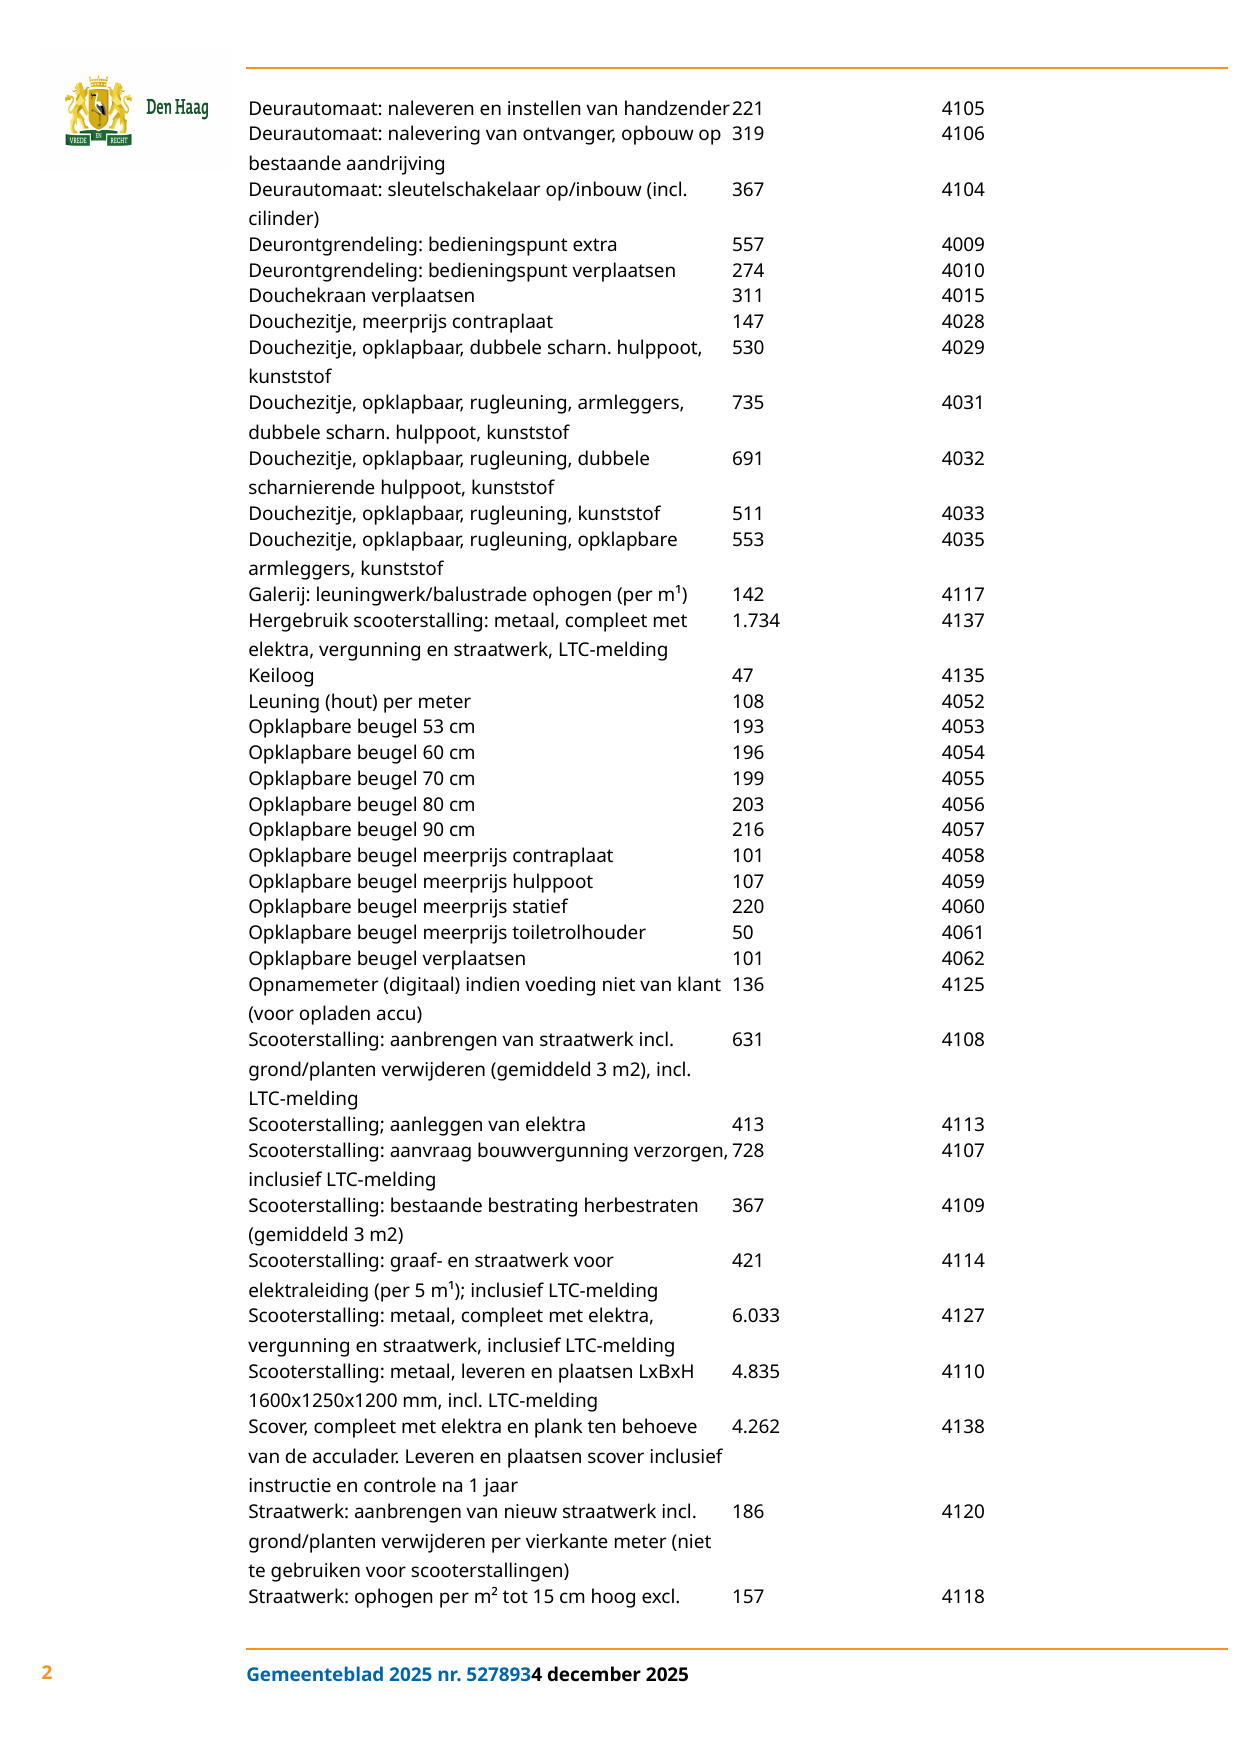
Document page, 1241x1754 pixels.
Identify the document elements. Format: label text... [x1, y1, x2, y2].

table_cell Scooterstalling: bestaande bestrating herbestraten (gemiddeld 3 m2) [248, 1192, 732, 1247]
table_cell 735 [732, 389, 942, 445]
table_cell 4015 [942, 283, 1152, 308]
table_cell 6.033 [732, 1303, 942, 1358]
table_cell Scooterstalling: aanvraag bouwvergunning verzorgen, inclusief LTC-melding [248, 1137, 732, 1192]
table_cell 4031 [942, 389, 1152, 445]
table_cell 186 [732, 1498, 942, 1583]
table_cell Douchezitje, opklapbaar, rugleuning, dubbele scharnierende hulppoot, kunststof [248, 445, 732, 500]
table_cell 101 [732, 945, 942, 971]
table_cell 4107 [942, 1137, 1152, 1192]
table_cell 4054 [942, 739, 1152, 765]
table_cell 4127 [942, 1303, 1152, 1358]
table_cell 4.835 [732, 1358, 942, 1413]
table_cell 4010 [942, 257, 1152, 283]
table_cell 557 [732, 231, 942, 257]
table_cell 4110 [942, 1358, 1152, 1413]
table_cell 203 [732, 791, 942, 816]
table_cell 319 [732, 121, 942, 176]
table_cell 4108 [942, 1026, 1152, 1111]
table_cell 553 [732, 526, 942, 581]
table_cell 199 [732, 765, 942, 791]
table_cell Deurontgrendeling: bedieningspunt extra [248, 231, 732, 257]
table_cell Opklapbare beugel meerprijs contraplaat [248, 842, 732, 868]
table_cell Keiloog [248, 662, 732, 688]
table_cell Opklapbare beugel meerprijs statief [248, 894, 732, 919]
table_cell 4137 [942, 607, 1152, 662]
table_cell 311 [732, 283, 942, 308]
table_cell Straatwerk: ophogen per m² tot 15 cm hoog excl. [248, 1583, 732, 1609]
table_cell Opklapbare beugel 60 cm [248, 739, 732, 765]
table_cell 4033 [942, 500, 1152, 526]
table_cell 108 [732, 688, 942, 713]
table_cell Scover, compleet met elektra en plank ten behoeve van de acculader. Leveren en plaatsen scover inclusief instructie en controle na 1 jaar [248, 1413, 732, 1498]
table_cell 136 [732, 971, 942, 1026]
table_cell Opklapbare beugel meerprijs toiletrolhouder [248, 919, 732, 945]
table_cell 142 [732, 581, 942, 607]
table_cell 4029 [942, 334, 1152, 389]
table_cell 4061 [942, 919, 1152, 945]
table_cell 193 [732, 714, 942, 739]
table_cell Opklapbare beugel 53 cm [248, 714, 732, 739]
table_cell Opklapbare beugel 70 cm [248, 765, 732, 791]
table_cell 4117 [942, 581, 1152, 607]
table_cell 511 [732, 500, 942, 526]
table_cell Scooterstalling: aanbrengen van straatwerk incl. grond/planten verwijderen (gemiddeld 3 m2), incl. LTC-melding [248, 1026, 732, 1111]
table_cell 728 [732, 1137, 942, 1192]
table_cell Douchezitje, opklapbaar, rugleuning, armleggers, dubbele scharn. hulppoot, kunststof [248, 389, 732, 445]
table_cell 4055 [942, 765, 1152, 791]
table_cell Opnamemeter (digitaal) indien voeding niet van klant (voor opladen accu) [248, 971, 732, 1026]
table_cell Opklapbare beugel verplaatsen [248, 945, 732, 971]
table_cell Deurautomaat: nalevering van ontvanger, opbouw op bestaande aandrijving [248, 121, 732, 176]
table_cell 4109 [942, 1192, 1152, 1247]
table_cell Scooterstalling: metaal, leveren en plaatsen LxBxH 1600x1250x1200 mm, incl. LTC-melding [248, 1358, 732, 1413]
table_cell 4104 [942, 176, 1152, 231]
table_cell Opklapbare beugel 80 cm [248, 791, 732, 816]
table_cell Douchezitje, opklapbaar, dubbele scharn. hulppoot, kunststof [248, 334, 732, 389]
table_cell 157 [732, 1583, 942, 1609]
table_cell 4135 [942, 662, 1152, 688]
table_cell 4058 [942, 842, 1152, 868]
picture [41, 47, 231, 172]
table_cell 4052 [942, 688, 1152, 713]
table_cell 4062 [942, 945, 1152, 971]
table_cell Scooterstalling: metaal, compleet met elektra, vergunning en straatwerk, inclusief LTC-melding [248, 1303, 732, 1358]
table_cell 220 [732, 894, 942, 919]
table_cell 4114 [942, 1248, 1152, 1303]
table_cell 530 [732, 334, 942, 389]
table_cell 4057 [942, 816, 1152, 842]
table_cell Opklapbare beugel 90 cm [248, 816, 732, 842]
table_cell 4053 [942, 714, 1152, 739]
table_cell 4125 [942, 971, 1152, 1026]
table_cell 196 [732, 739, 942, 765]
table_cell 4060 [942, 894, 1152, 919]
table_cell 4032 [942, 445, 1152, 500]
table_cell Douchezitje, opklapbaar, rugleuning, opklapbare armleggers, kunststof [248, 526, 732, 581]
table_cell 367 [732, 1192, 942, 1247]
table_cell Deurautomaat: sleutelschakelaar op/inbouw (incl. cilinder) [248, 176, 732, 231]
table_cell Douchezitje, meerprijs contraplaat [248, 308, 732, 334]
table_cell 147 [732, 308, 942, 334]
table_cell 221 [732, 95, 942, 121]
table_cell Douchekraan verplaatsen [248, 283, 732, 308]
table_cell 50 [732, 919, 942, 945]
table_cell 367 [732, 176, 942, 231]
table_cell 4138 [942, 1413, 1152, 1498]
table_cell Scooterstalling; aanleggen van elektra [248, 1111, 732, 1137]
table_cell Scooterstalling: graaf- en straatwerk voor elektraleiding (per 5 m¹); inclusief LTC-melding [248, 1248, 732, 1303]
table_cell 4.262 [732, 1413, 942, 1498]
table_cell Galerij: leuningwerk/balustrade ophogen (per m¹) [248, 581, 732, 607]
table_cell 216 [732, 816, 942, 842]
table_cell 4028 [942, 308, 1152, 334]
table_cell 413 [732, 1111, 942, 1137]
table_cell 4120 [942, 1498, 1152, 1583]
table_cell Deurautomaat: naleveren en instellen van handzender [248, 95, 732, 121]
table_cell 1.734 [732, 607, 942, 662]
table_cell 4009 [942, 231, 1152, 257]
table_cell 274 [732, 257, 942, 283]
table_cell 4059 [942, 868, 1152, 894]
table_cell Deurontgrendeling: bedieningspunt verplaatsen [248, 257, 732, 283]
table_cell Hergebruik scooterstalling: metaal, compleet met elektra, vergunning en straatwerk, LTC-melding [248, 607, 732, 662]
table_cell 47 [732, 662, 942, 688]
table_cell Opklapbare beugel meerprijs hulppoot [248, 868, 732, 894]
table_cell 107 [732, 868, 942, 894]
table_cell 4113 [942, 1111, 1152, 1137]
table_cell 691 [732, 445, 942, 500]
table_cell Leuning (hout) per meter [248, 688, 732, 713]
table_cell 4056 [942, 791, 1152, 816]
table_cell Douchezitje, opklapbaar, rugleuning, kunststof [248, 500, 732, 526]
table_cell 4035 [942, 526, 1152, 581]
table_cell 4105 [942, 95, 1152, 121]
table_cell 631 [732, 1026, 942, 1111]
table_cell 4106 [942, 121, 1152, 176]
table_cell 101 [732, 842, 942, 868]
table_cell 4118 [942, 1583, 1152, 1609]
table_cell Straatwerk: aanbrengen van nieuw straatwerk incl. grond/planten verwijderen per vierkante meter (niet te gebruiken voor scooterstallingen) [248, 1498, 732, 1583]
table_cell 421 [732, 1248, 942, 1303]
